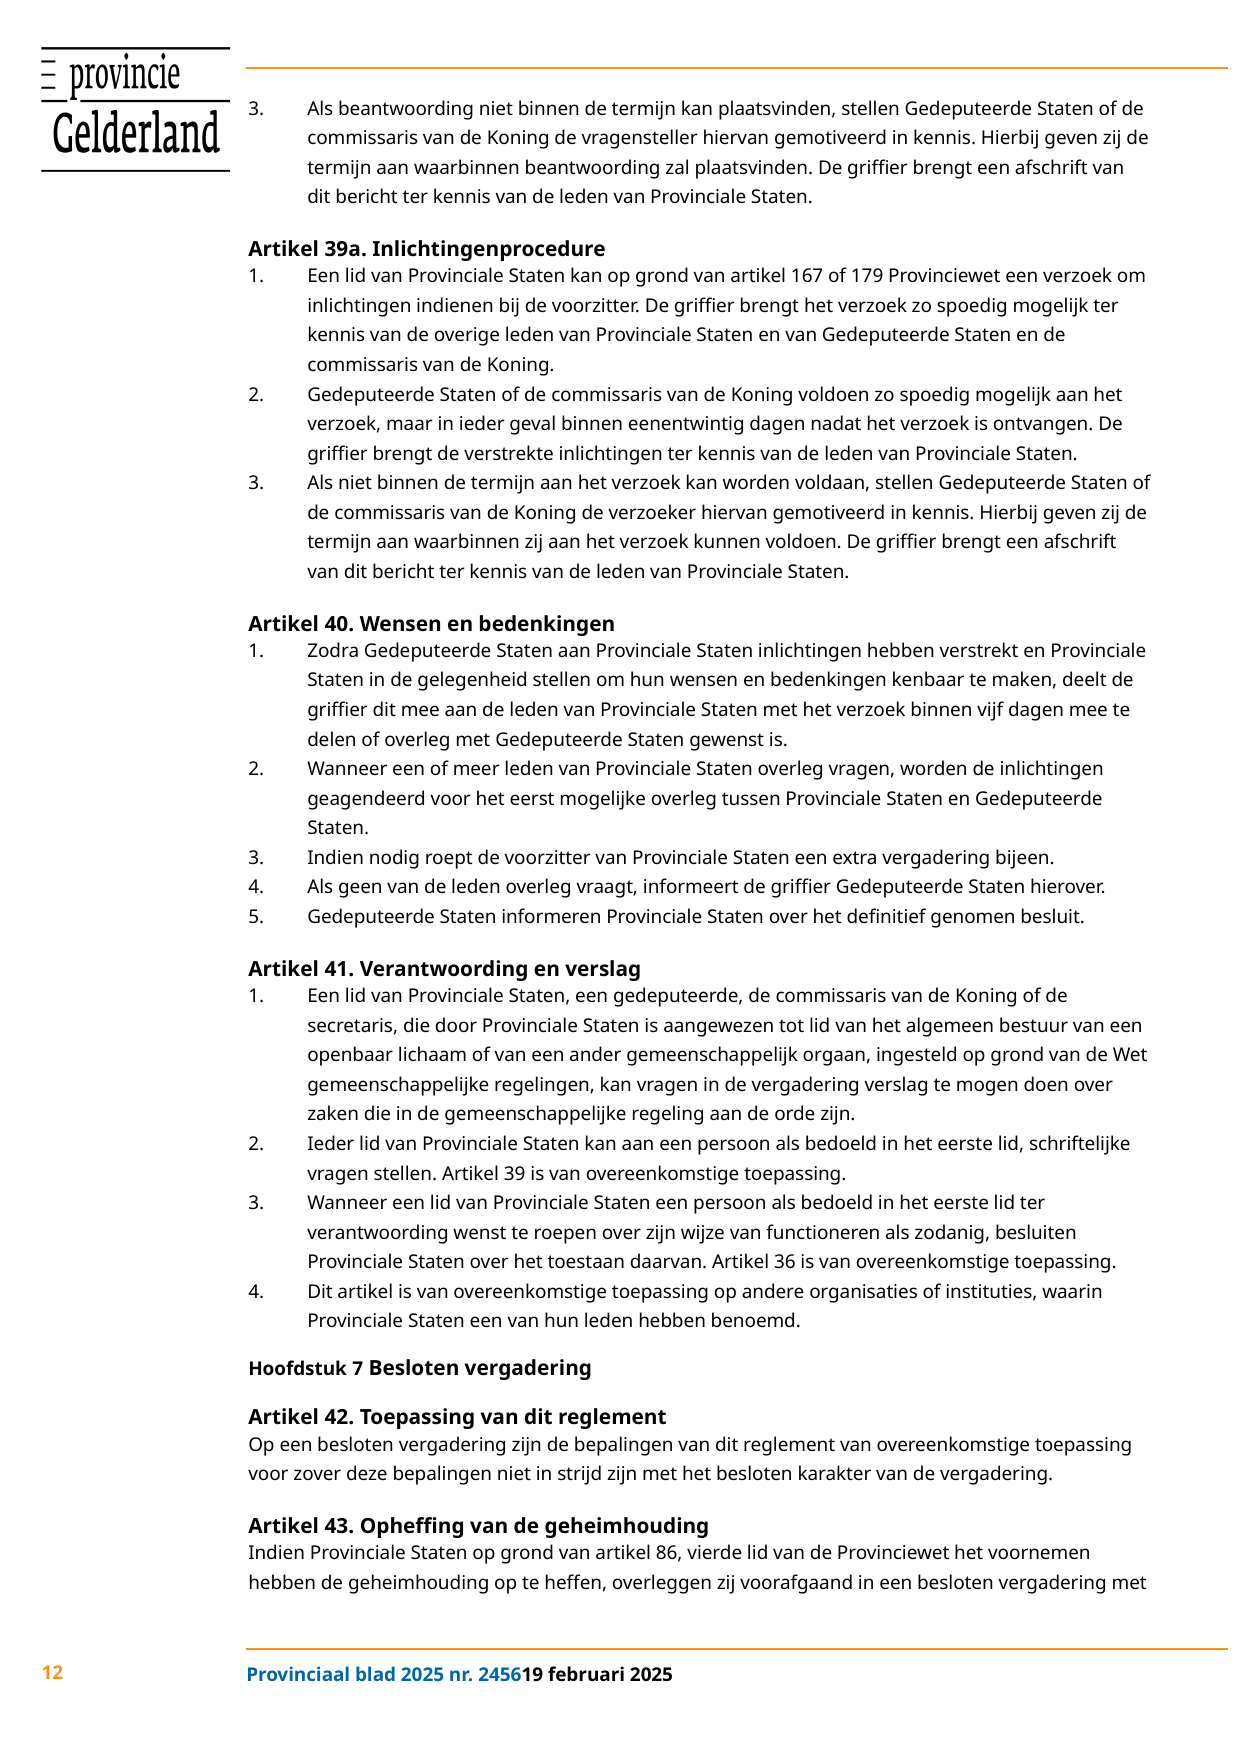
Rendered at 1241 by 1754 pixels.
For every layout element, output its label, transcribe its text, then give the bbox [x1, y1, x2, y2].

list Gedeputeerde Staten informeren Provinciale Staten over het definitief genomen besluit. [248, 903, 1152, 929]
list Gedeputeerde Staten of de commissaris van de Koning voldoen zo spoedig mogelijk aan het verzoek, maar in ieder geval binnen eenentwintig dagen nadat het verzoek is ontvangen. De griffier brengt de verstrekte inlichtingen ter kennis van de leden van Provinciale Staten. [248, 381, 1152, 466]
list Als beantwoording niet binnen de termijn kan plaatsvinden, stellen Gedeputeerde Staten of de commissaris van de Koning de vragensteller hiervan gemotiveerd in kennis. Hierbij geven zij de termijn aan waarbinnen beantwoording zal plaatsvinden. De griffier brengt een afschrift van dit bericht ter kennis van de leden van Provinciale Staten. [248, 95, 1152, 209]
picture [41, 47, 231, 172]
list Ieder lid van Provinciale Staten kan aan een persoon als bedoeld in het eerste lid, schriftelijke vragen stellen. Artikel 39 is van overeenkomstige toepassing. [248, 1130, 1152, 1185]
text Artikel 43. Opheffing van de geheimhouding [248, 1511, 1152, 1539]
list Een lid van Provinciale Staten, een gedeputeerde, de commissaris van de Koning of de secretaris, die door Provinciale Staten is aangewezen tot lid van het algemeen bestuur van een openbaar lichaam of van een ander gemeenschappelijk orgaan, ingesteld op grond van de Wet gemeenschappelijke regelingen, kan vragen in de vergadering verslag te mogen doen over zaken die in de gemeenschappelijke regeling aan de orde zijn. [248, 982, 1152, 1126]
list Dit artikel is van overeenkomstige toepassing op andere organisaties of instituties, waarin Provinciale Staten een van hun leden hebben benoemd. [248, 1278, 1152, 1333]
text Indien Provinciale Staten op grond van artikel 86, vierde lid van de Provinciewet het voornemen hebben de geheimhouding op te heffen, overleggen zij voorafgaand in een besloten vergadering met [248, 1539, 1152, 1595]
text Artikel 42. Toepassing van dit reglement [248, 1402, 1152, 1431]
list Wanneer een of meer leden van Provinciale Staten overleg vragen, worden de inlichtingen geagendeerd voor het eerst mogelijke overleg tussen Provinciale Staten en Gedeputeerde Staten. [248, 755, 1152, 840]
list Als niet binnen de termijn aan het verzoek kan worden voldaan, stellen Gedeputeerde Staten of de commissaris van de Koning de verzoeker hiervan gemotiveerd in kennis. Hierbij geven zij de termijn aan waarbinnen zij aan het verzoek kunnen voldoen. De griffier brengt een afschrift van dit bericht ter kennis van de leden van Provinciale Staten. [248, 469, 1152, 584]
text Op een besloten vergadering zijn de bepalingen van dit reglement van overeenkomstige toepassing voor zover deze bepalingen niet in strijd zijn met het besloten karakter van de vergadering. [248, 1431, 1152, 1486]
text Artikel 41. Verantwoording en verslag [248, 954, 1152, 982]
list Indien nodig roept de voorzitter van Provinciale Staten een extra vergadering bijeen. [248, 844, 1152, 870]
list Als geen van de leden overleg vraagt, informeert de griffier Gedeputeerde Staten hierover. [248, 874, 1152, 899]
text Artikel 40. Wensen en bedenkingen [248, 609, 1152, 637]
text Hoofdstuk 7 Besloten vergadering [248, 1353, 1152, 1382]
text Artikel 39a. Inlichtingenprocedure [248, 234, 1152, 262]
list Een lid van Provinciale Staten kan op grond van artikel 167 of 179 Provinciewet een verzoek om inlichtingen indienen bij de voorzitter. De griffier brengt het verzoek zo spoedig mogelijk ter kennis van de overige leden van Provinciale Staten en van Gedeputeerde Staten en de commissaris van de Koning. [248, 262, 1152, 377]
list Wanneer een lid van Provinciale Staten een persoon als bedoeld in het eerste lid ter verantwoording wenst te roepen over zijn wijze van functioneren als zodanig, besluiten Provinciale Staten over het toestaan daarvan. Artikel 36 is van overeenkomstige toepassing. [248, 1189, 1152, 1274]
list Zodra Gedeputeerde Staten aan Provinciale Staten inlichtingen hebben verstrekt en Provinciale Staten in de gelegenheid stellen om hun wensen en bedenkingen kenbaar te maken, deelt de griffier dit mee aan de leden van Provinciale Staten met het verzoek binnen vijf dagen mee te delen of overleg met Gedeputeerde Staten gewenst is. [248, 637, 1152, 752]
